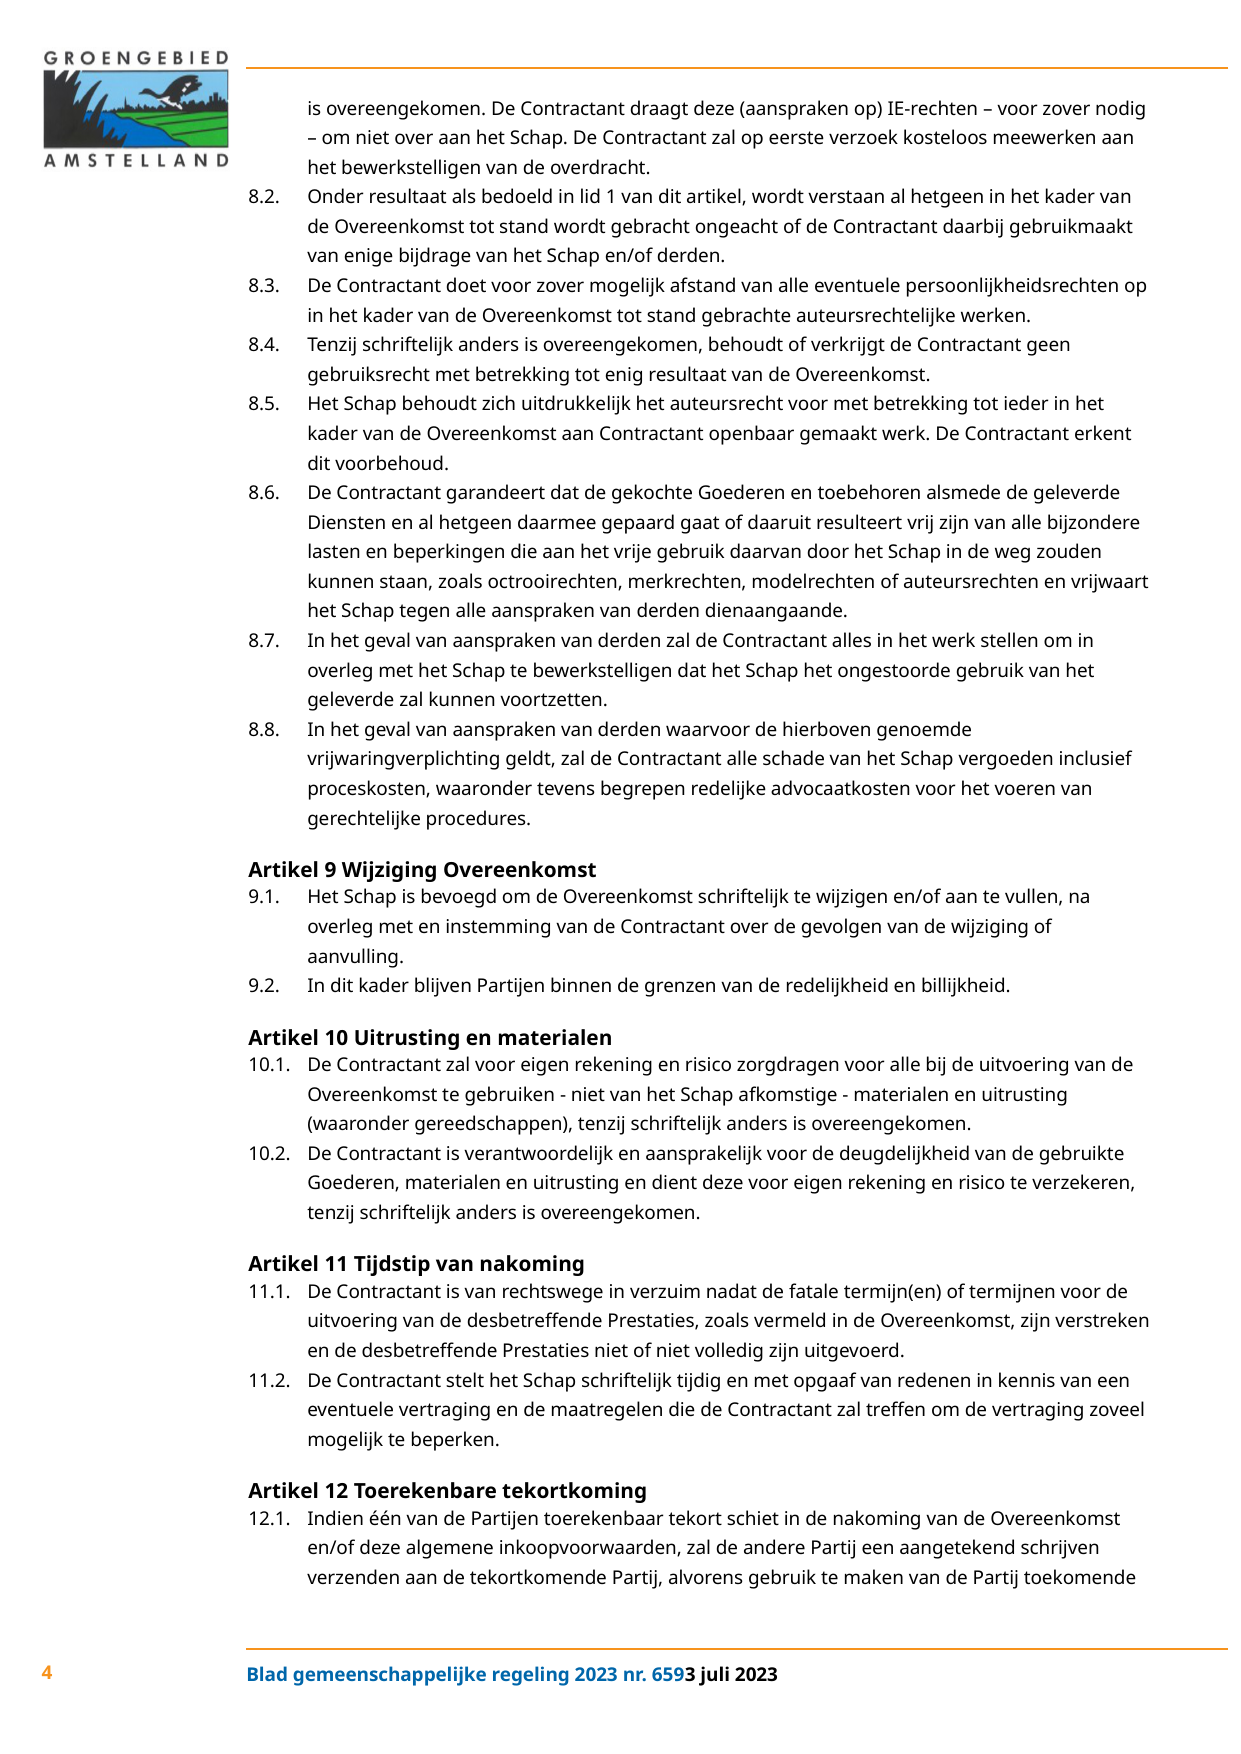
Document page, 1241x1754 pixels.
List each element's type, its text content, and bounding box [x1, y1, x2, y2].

list In dit kader blijven Partijen binnen de grenzen van de redelijkheid en billijkheid. [248, 972, 1152, 998]
text Artikel 12 Toerekenbare tekortkoming [248, 1476, 1152, 1505]
list De Contractant is verantwoordelijk en aansprakelijk voor de deugdelijkheid van de gebruikte Goederen, materialen en uitrusting en dient deze voor eigen rekening en risico te verzekeren, tenzij schriftelijk anders is overeengekomen. [248, 1140, 1152, 1225]
list De Contractant doet voor zover mogelijk afstand van alle eventuele persoonlijkheidsrechten op in het kader van de Overeenkomst tot stand gebrachte auteursrechtelijke werken. [248, 272, 1152, 328]
list Indien één van de Partijen toerekenbaar tekort schiet in de nakoming van de Overeenkomst en/of deze algemene inkoopvoorwaarden, zal de andere Partij een aangetekend schrijven verzenden aan de tekortkomende Partij, alvorens gebruik te maken van de Partij toekomende [248, 1505, 1152, 1590]
list In het geval van aanspraken van derden zal de Contractant alles in het werk stellen om in overleg met het Schap te bewerkstelligen dat het Schap het ongestoorde gebruik van het geleverde zal kunnen voortzetten. [248, 627, 1152, 712]
picture [41, 47, 231, 172]
list De Contractant garandeert dat de gekochte Goederen en toebehoren alsmede de geleverde Diensten en al hetgeen daarmee gepaard gaat of daaruit resulteert vrij zijn van alle bijzondere lasten en beperkingen die aan het vrije gebruik daarvan door het Schap in de weg zouden kunnen staan, zoals octrooirechten, merkrechten, modelrechten of auteursrechten en vrijwaart het Schap tegen alle aanspraken van derden dienaangaande. [248, 479, 1152, 623]
text Artikel 11 Tijdstip van nakoming [248, 1249, 1152, 1278]
list Het Schap behoudt zich uitdrukkelijk het auteursrecht voor met betrekking tot ieder in het kader van de Overeenkomst aan Contractant openbaar gemaakt werk. De Contractant erkent dit voorbehoud. [248, 391, 1152, 476]
list De Contractant stelt het Schap schriftelijk tijdig en met opgaaf van redenen in kennis van een eventuele vertraging en de maatregelen die de Contractant zal treffen om de vertraging zoveel mogelijk te beperken. [248, 1367, 1152, 1452]
text Artikel 9 Wijziging Overeenkomst [248, 855, 1152, 884]
list De Contractant is van rechtswege in verzuim nadat de fatale termijn(en) of termijnen voor de uitvoering van de desbetreffende Prestaties, zoals vermeld in de Overeenkomst, zijn verstreken en de desbetreffende Prestaties niet of niet volledig zijn uitgevoerd. [248, 1278, 1152, 1363]
list is overeengekomen. De Contractant draagt deze (aanspraken op) IE-rechten – voor zover nodig – om niet over aan het Schap. De Contractant zal op eerste verzoek kosteloos meewerken aan het bewerkstelligen van de overdracht. [248, 95, 1152, 180]
list In het geval van aanspraken van derden waarvoor de hierboven genoemde vrijwaringverplichting geldt, zal de Contractant alle schade van het Schap vergoeden inclusief proceskosten, waaronder tevens begrepen redelijke advocaatkosten voor het voeren van gerechtelijke procedures. [248, 716, 1152, 831]
text Artikel 10 Uitrusting en materialen [248, 1023, 1152, 1051]
list De Contractant zal voor eigen rekening en risico zorgdragen voor alle bij de uitvoering van de Overeenkomst te gebruiken - niet van het Schap afkomstige - materialen en uitrusting (waaronder gereedschappen), tenzij schriftelijk anders is overeengekomen. [248, 1051, 1152, 1136]
list Tenzij schriftelijk anders is overeengekomen, behoudt of verkrijgt de Contractant geen gebruiksrecht met betrekking tot enig resultaat van de Overeenkomst. [248, 331, 1152, 387]
list Onder resultaat als bedoeld in lid 1 van dit artikel, wordt verstaan al hetgeen in het kader van de Overeenkomst tot stand wordt gebracht ongeacht of de Contractant daarbij gebruikmaakt van enige bijdrage van het Schap en/of derden. [248, 183, 1152, 268]
list Het Schap is bevoegd om de Overeenkomst schriftelijk te wijzigen en/of aan te vullen, na overleg met en instemming van de Contractant over de gevolgen van de wijziging of aanvulling. [248, 884, 1152, 968]
